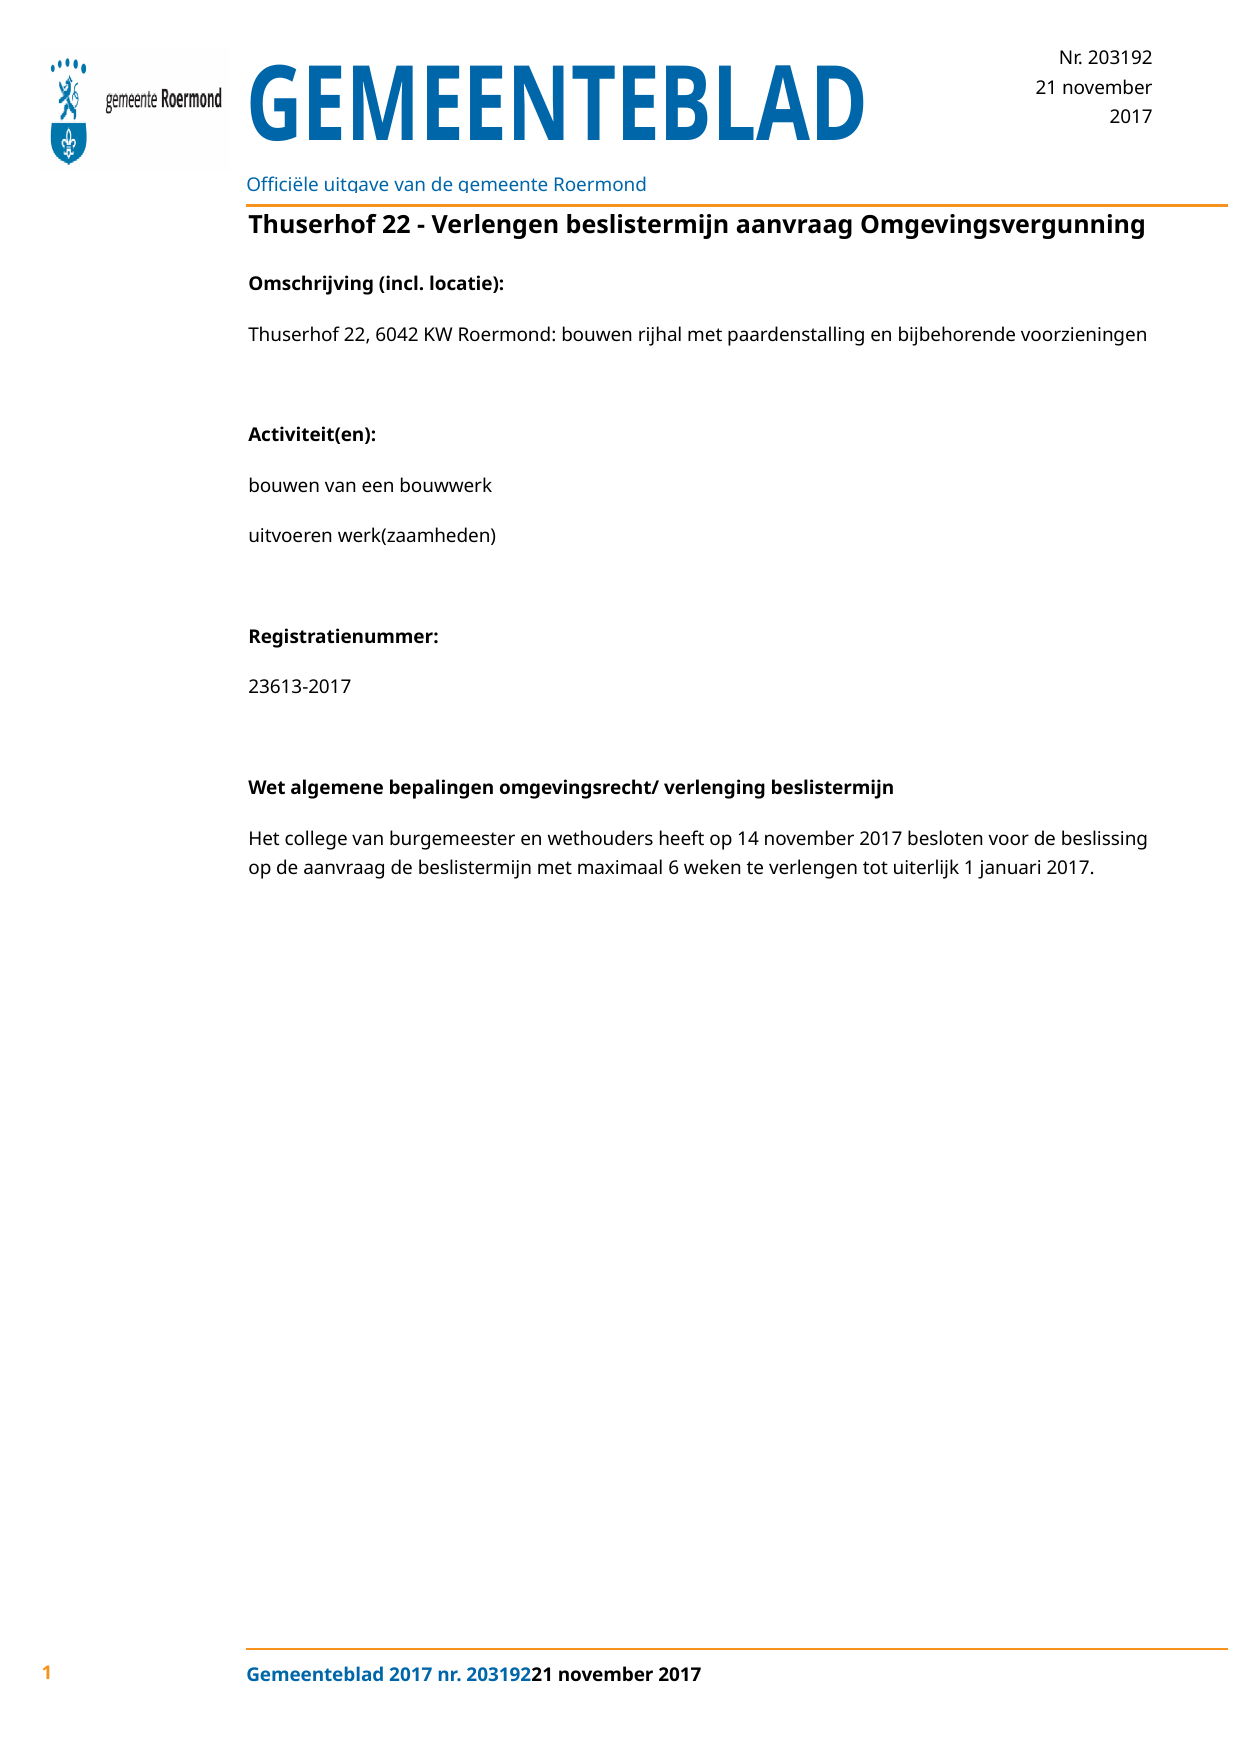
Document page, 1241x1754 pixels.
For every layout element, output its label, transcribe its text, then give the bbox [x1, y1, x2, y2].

text Thuserhof 22 - Verlengen beslistermijn aanvraag Omgevingsvergunning [248, 207, 1152, 241]
text bouwen van een bouwwerk [248, 472, 1152, 498]
text uitvoeren werk(zaamheden) [248, 522, 1152, 548]
picture [41, 47, 231, 172]
text Het college van burgemeester en wethouders heeft op 14 november 2017 besloten voor de beslissing op de aanvraag de beslistermijn met maximaal 6 weken te verlengen tot uiterlijk 1 januari 2017. [248, 825, 1152, 880]
text Activiteit(en): [248, 422, 1152, 447]
text Wet algemene bepalingen omgevingsrecht/ verlenging beslistermijn [248, 774, 1152, 800]
text Thuserhof 22, 6042 KW Roermond: bouwen rijhal met paardenstalling en bijbehorende voorzieningen [248, 321, 1152, 346]
text Omschrijving (incl. locatie): [248, 270, 1152, 296]
text 23613-2017 [248, 674, 1152, 699]
text Registratienummer: [248, 623, 1152, 649]
